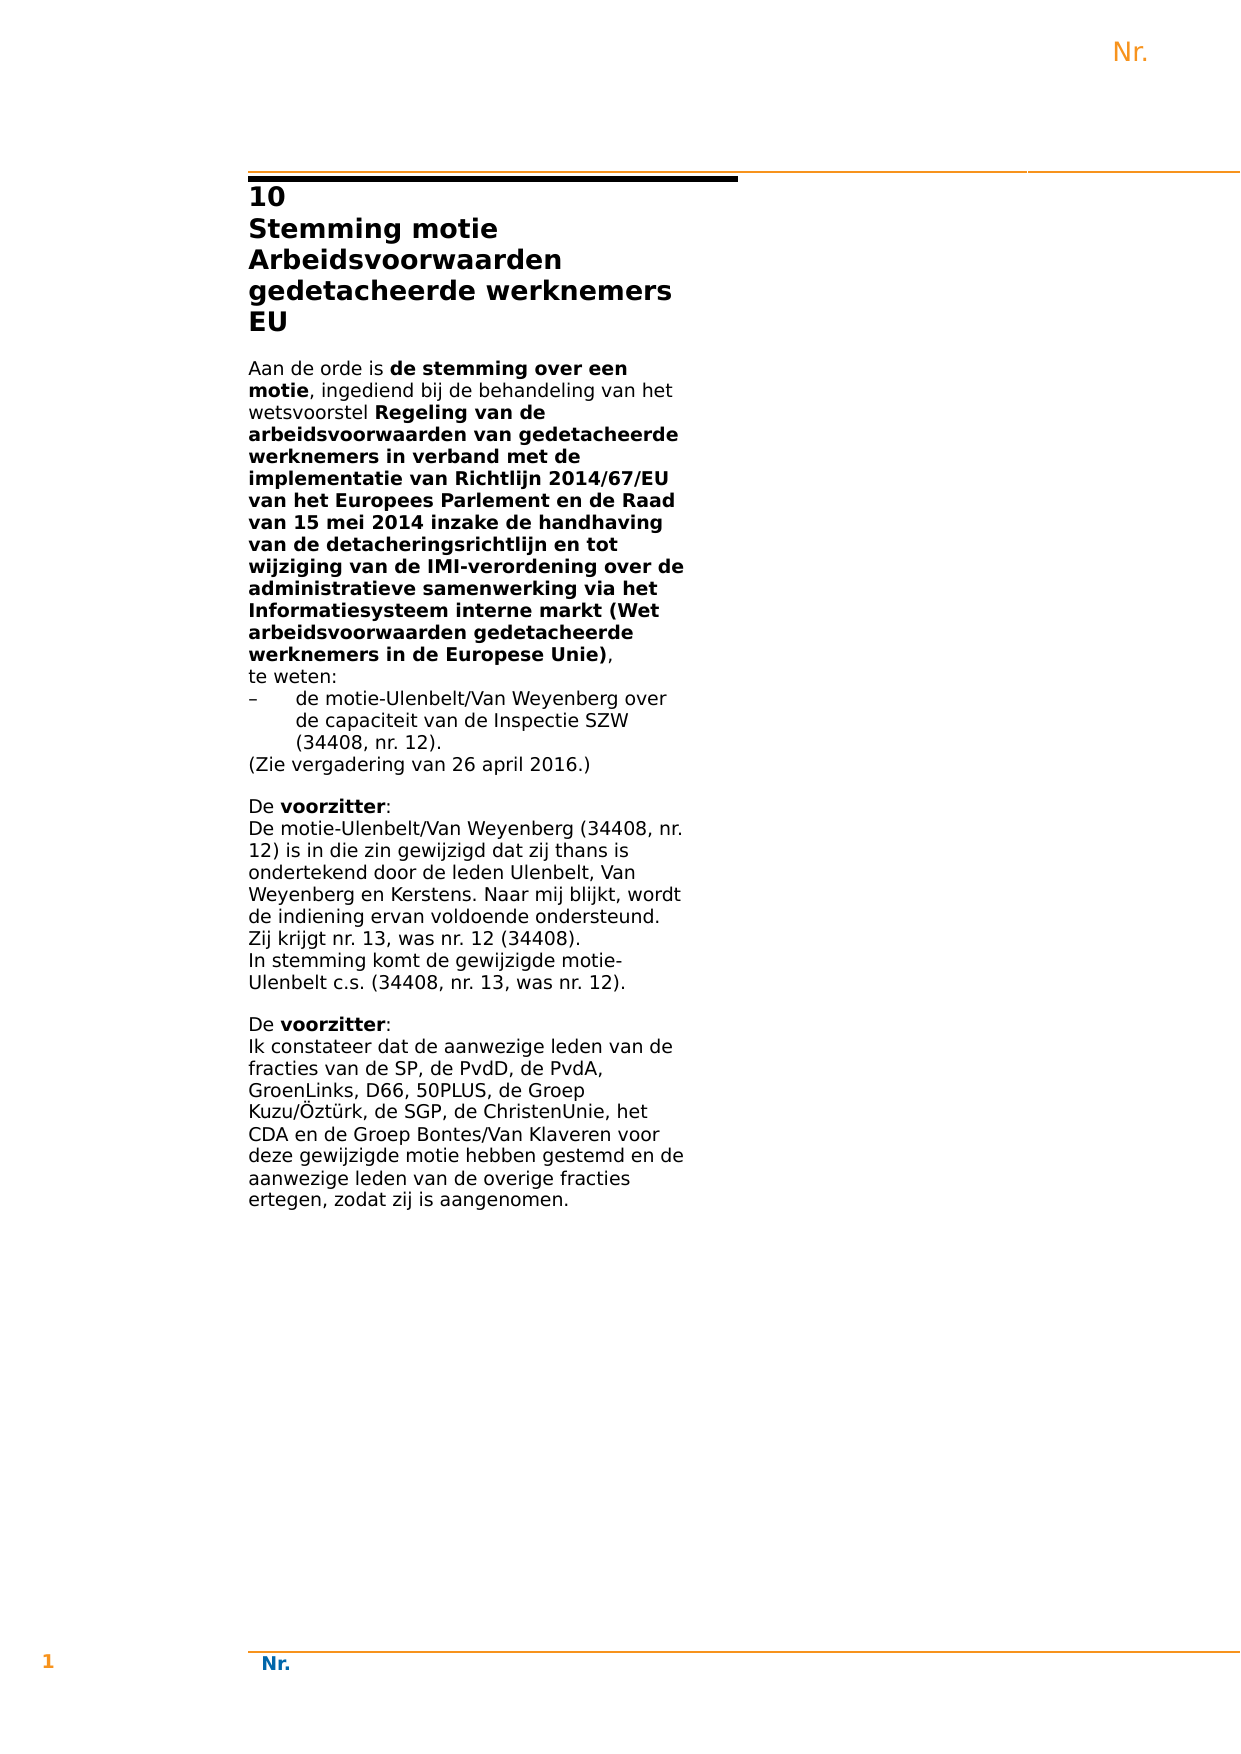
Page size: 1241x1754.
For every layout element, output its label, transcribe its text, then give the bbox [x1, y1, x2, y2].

title 10 Stemming motie Arbeidsvoorwaarden gedetacheerde werknemers EU [248, 182, 691, 338]
text De voorzitter: [248, 1013, 691, 1036]
list de motie-Ulenbelt/Van Weyenberg over de capaciteit van de Inspectie SZW (34408, nr. 12). [248, 688, 691, 754]
text De voorzitter: [248, 796, 691, 818]
text Ik constateer dat de aanwezige leden van de fracties van de SP, de PvdD, de PvdA, GroenLinks, D66, 50PLUS, de Groep Kuzu/Öztürk, de SGP, de ChristenUnie, het CDA en de Groep Bontes/Van Klaveren voor deze gewijzigde motie hebben gestemd en de aanwezige leden van de overige fracties ertegen, zodat zij is aangenomen. [248, 1036, 691, 1211]
text (Zie vergadering van 26 april 2016.) [248, 754, 691, 776]
text Zij krijgt nr. 13, was nr. 12 (34408). [248, 928, 691, 949]
text De motie-Ulenbelt/Van Weyenberg (34408, nr. 12) is in die zin gewijzigd dat zij thans is ondertekend door de leden Ulenbelt, Van Weyenberg en Kerstens. Naar mij blijkt, wordt de indiening ervan voldoende ondersteund. [248, 818, 691, 928]
text In stemming komt de gewijzigde motie-Ulenbelt c.s. (34408, nr. 13, was nr. 12). [248, 949, 691, 993]
text Aan de orde is de stemming over een motie, ingediend bij de behandeling van het wetsvoorstel Regeling van de arbeidsvoorwaarden van gedetacheerde werknemers in verband met de implementatie van Richtlijn 2014/67/EU van het Europees Parlement en de Raad van 15 mei 2014 inzake de handhaving van de detacheringsrichtlijn en tot wijziging van de IMI-verordening over de administratieve samenwerking via het Informatiesysteem interne markt (Wet arbeidsvoorwaarden gedetacheerde werknemers in de Europese Unie), [248, 358, 691, 666]
text te weten: [248, 666, 691, 688]
